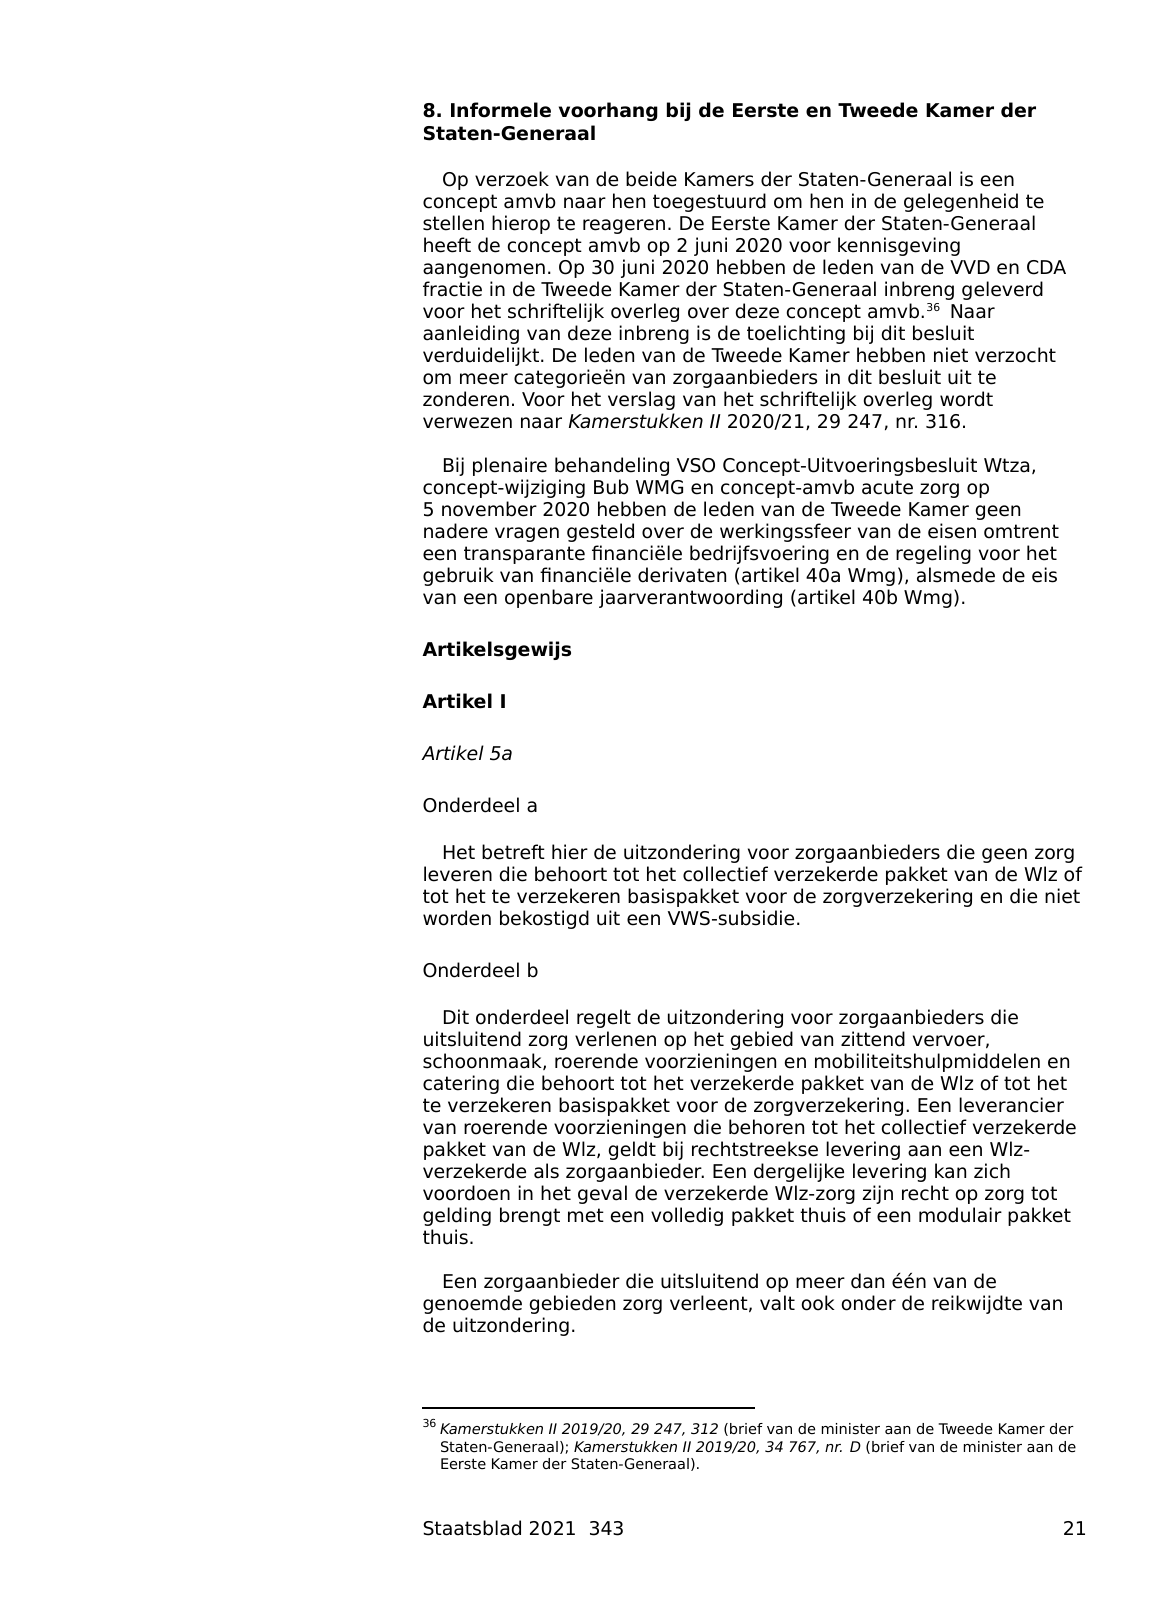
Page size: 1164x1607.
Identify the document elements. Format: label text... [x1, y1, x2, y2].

subtitle Artikelsgewijs [422, 639, 1087, 661]
text Dit onderdeel regelt de uitzondering voor zorgaanbieders die uitsluitend zorg verlenen op het gebied van zittend vervoer, schoonmaak, roerende voorzieningen en mobiliteitshulpmiddelen en catering die behoort tot het verzekerde pakket van de Wlz of tot het te verzekeren basispakket voor de zorgverzekering. Een leverancier van roerende voorzieningen die behoren tot het collectief verzekerde pakket van de Wlz, geldt bij rechtstreekse levering aan een Wlz-verzekerde als zorgaanbieder. Een dergelijke levering kan zich voordoen in het geval de verzekerde Wlz-zorg zijn recht op zorg tot gelding brengt met een volledig pakket thuis of een modulair pakket thuis. [422, 1007, 1087, 1249]
text Een zorgaanbieder die uitsluitend op meer dan één van de genoemde gebieden zorg verleent, valt ook onder de reikwijdte van de uitzondering. [422, 1271, 1087, 1337]
text Bij plenaire behandeling VSO Concept-Uitvoeringsbesluit Wtza, concept-wijziging Bub WMG en concept-amvb acute zorg op 5 november 2020 hebben de leden van de Tweede Kamer geen nadere vragen gesteld over de werkingssfeer van de eisen omtrent een transparante financiële bedrijfsvoering en de regeling voor het gebruik van financiële derivaten (artikel 40a Wmg), alsmede de eis van een openbare jaarverantwoording (artikel 40b Wmg). [422, 455, 1087, 609]
subtitle Artikel I [422, 691, 1087, 713]
subtitle Artikel 5a [422, 743, 1087, 765]
subtitle Onderdeel b [422, 960, 1087, 982]
text Kamerstukken II 2019/20, 29 247, 312 (brief van de minister aan de Tweede Kamer der Staten-Generaal); Kamerstukken II 2019/20, 34 767, nr. D (brief van de minister aan de Eerste Kamer der Staten-Generaal). [422, 1417, 1087, 1473]
text Op verzoek van de beide Kamers der Staten-Generaal is een concept amvb naar hen toegestuurd om hen in de gelegenheid te stellen hierop te reageren. De Eerste Kamer der Staten-Generaal heeft de concept amvb op 2 juni 2020 voor kennisgeving aangenomen. Op 30 juni 2020 hebben de leden van de VVD en CDA fractie in de Tweede Kamer der Staten-Generaal inbreng geleverd voor het schriftelijk overleg over deze concept amvb. Naar aanleiding van deze inbreng is de toelichting bij dit besluit verduidelijkt. De leden van de Tweede Kamer hebben niet verzocht om meer categorieën van zorgaanbieders in dit besluit uit te zonderen. Voor het verslag van het schriftelijk overleg wordt verwezen naar Kamerstukken II 2020/21, 29 247, nr. 316. [422, 169, 1087, 433]
subtitle 8. Informele voorhang bij de Eerste en Tweede Kamer der Staten-Generaal [422, 100, 1087, 144]
subtitle Onderdeel a [422, 795, 1087, 817]
text Het betreft hier de uitzondering voor zorgaanbieders die geen zorg leveren die behoort tot het collectief verzekerde pakket van de Wlz of tot het te verzekeren basispakket voor de zorgverzekering en die niet worden bekostigd uit een VWS-subsidie. [422, 842, 1087, 930]
